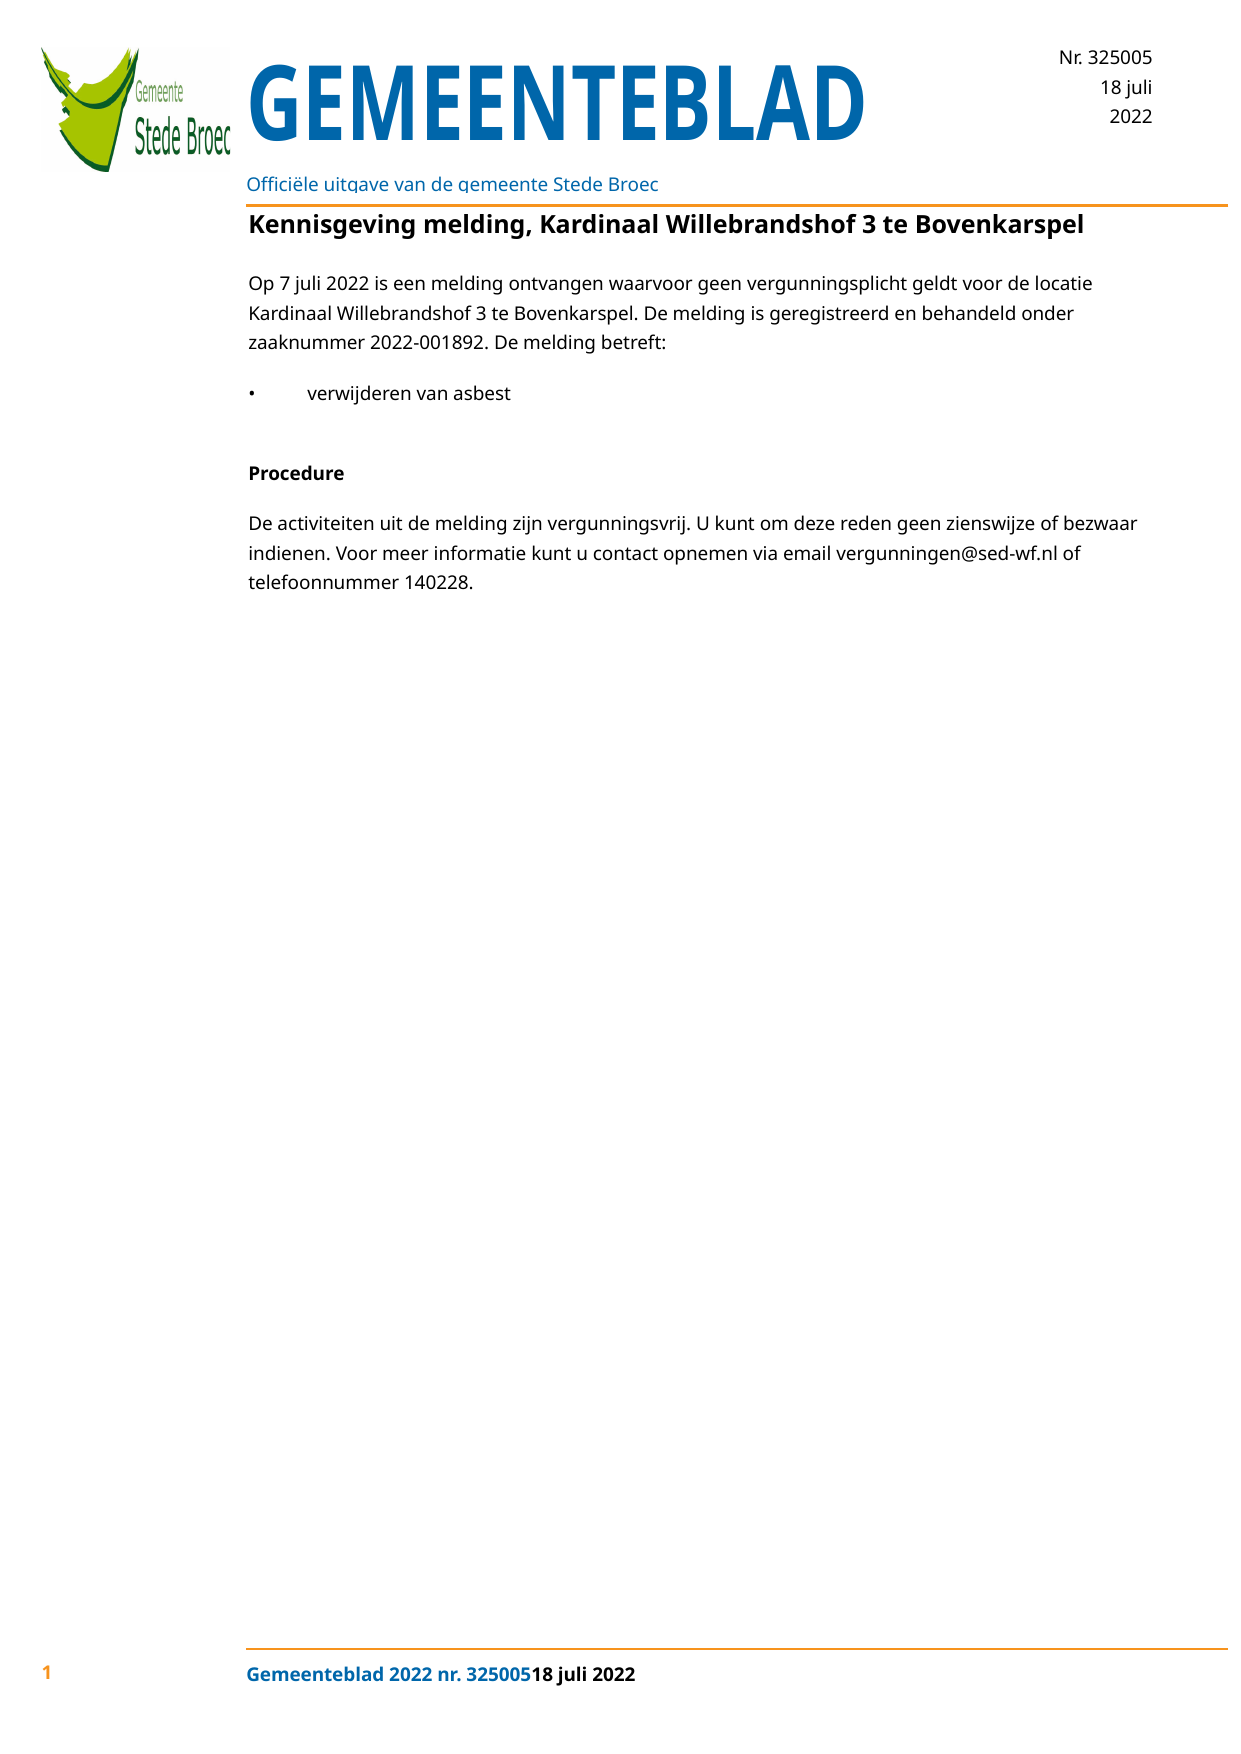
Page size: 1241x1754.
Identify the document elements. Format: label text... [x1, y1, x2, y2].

list verwijderen van asbest [248, 380, 1152, 406]
text Op 7 juli 2022 is een melding ontvangen waarvoor geen vergunningsplicht geldt voor de locatie Kardinaal Willebrandshof 3 te Bovenkarspel. De melding is geregistreerd en behandeld onder zaaknummer 2022-001892. De melding betreft: [248, 270, 1152, 355]
text De activiteiten uit de melding zijn vergunningsvrij. U kunt om deze reden geen zienswijze of bezwaar indienen. Voor meer informatie kunt u contact opnemen via email vergunningen@sed-wf.nl of telefoonnummer 140228. [248, 510, 1152, 595]
text Procedure [248, 460, 1152, 486]
picture [41, 47, 231, 172]
text Kennisgeving melding, Kardinaal Willebrandshof 3 te Bovenkarspel [248, 207, 1152, 241]
